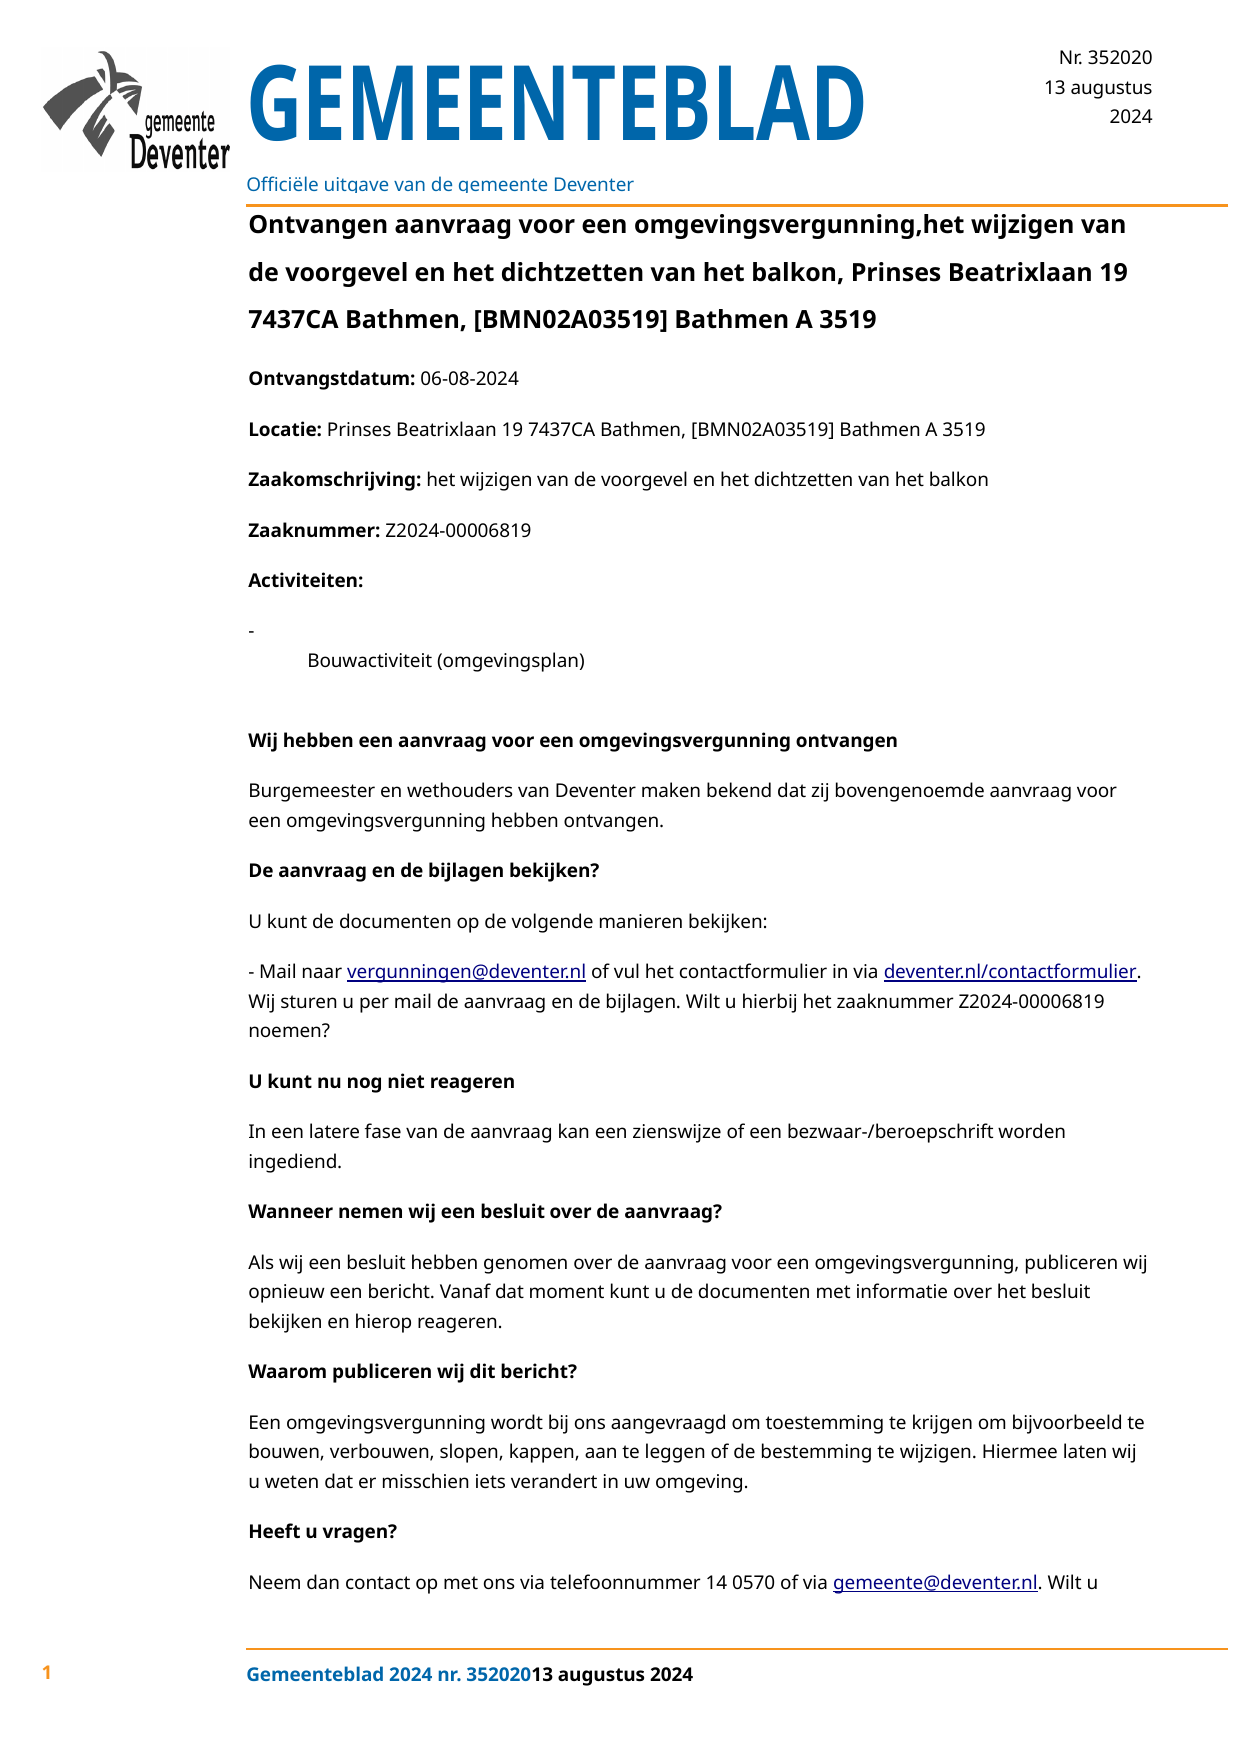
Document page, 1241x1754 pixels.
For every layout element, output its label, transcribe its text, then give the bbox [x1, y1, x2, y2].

text Waarom publiceren wij dit bericht? [248, 1358, 1152, 1384]
text De aanvraag en de bijlagen bekijken? [248, 858, 1152, 883]
text In een latere fase van de aanvraag kan een zienswijze of een bezwaar-/beroepschrift worden ingediend. [248, 1118, 1152, 1174]
text Heeft u vragen? [248, 1518, 1152, 1544]
text Neem dan contact op met ons via telefoonnummer 14 0570 of via gemeente@deventer.nl. Wilt u [248, 1569, 1152, 1594]
text - Mail naar vergunningen@deventer.nl of vul het contactformulier in via deventer.nl/contactformulier. Wij sturen u per mail de aanvraag en de bijlagen. Wilt u hierbij het zaaknummer Z2024-00006819 noemen? [248, 958, 1152, 1043]
text Locatie: Prinses Beatrixlaan 19 7437CA Bathmen, [BMN02A03519] Bathmen A 3519 [248, 416, 1152, 442]
text Zaaknummer: Z2024-00006819 [248, 517, 1152, 542]
text Zaakomschrijving: het wijzigen van de voorgevel en het dichtzetten van het balkon [248, 466, 1152, 492]
text Een omgevingsvergunning wordt bij ons aangevraagd om toestemming te krijgen om bijvoorbeeld te bouwen, verbouwen, slopen, kappen, aan te leggen of de bestemming te wijzigen. Hiermee laten wij u weten dat er misschien iets verandert in uw omgeving. [248, 1409, 1152, 1494]
text Als wij een besluit hebben genomen over de aanvraag voor een omgevingsvergunning, publiceren wij opnieuw een bericht. Vanaf dat moment kunt u de documenten met informatie over het besluit bekijken en hierop reageren. [248, 1249, 1152, 1334]
text Ontvangstdatum: 06-08-2024 [248, 366, 1152, 391]
text U kunt de documenten op de volgende manieren bekijken: [248, 908, 1152, 934]
list Bouwactiviteit (omgevingsplan) [248, 647, 1152, 673]
text Burgemeester en wethouders van Deventer maken bekend dat zij bovengenoemde aanvraag voor een omgevingsvergunning hebben ontvangen. [248, 778, 1152, 833]
text Ontvangen aanvraag voor een omgevingsvergunning,het wijzigen van de voorgevel en het dichtzetten van het balkon, Prinses Beatrixlaan 19 7437CA Bathmen, [BMN02A03519] Bathmen A 3519 [248, 207, 1152, 336]
picture [41, 47, 231, 172]
text Wanneer nemen wij een besluit over de aanvraag? [248, 1198, 1152, 1224]
text Wij hebben een aanvraag voor een omgevingsvergunning ontvangen [248, 727, 1152, 753]
text U kunt nu nog niet reageren [248, 1068, 1152, 1094]
text Activiteiten: [248, 567, 1152, 593]
